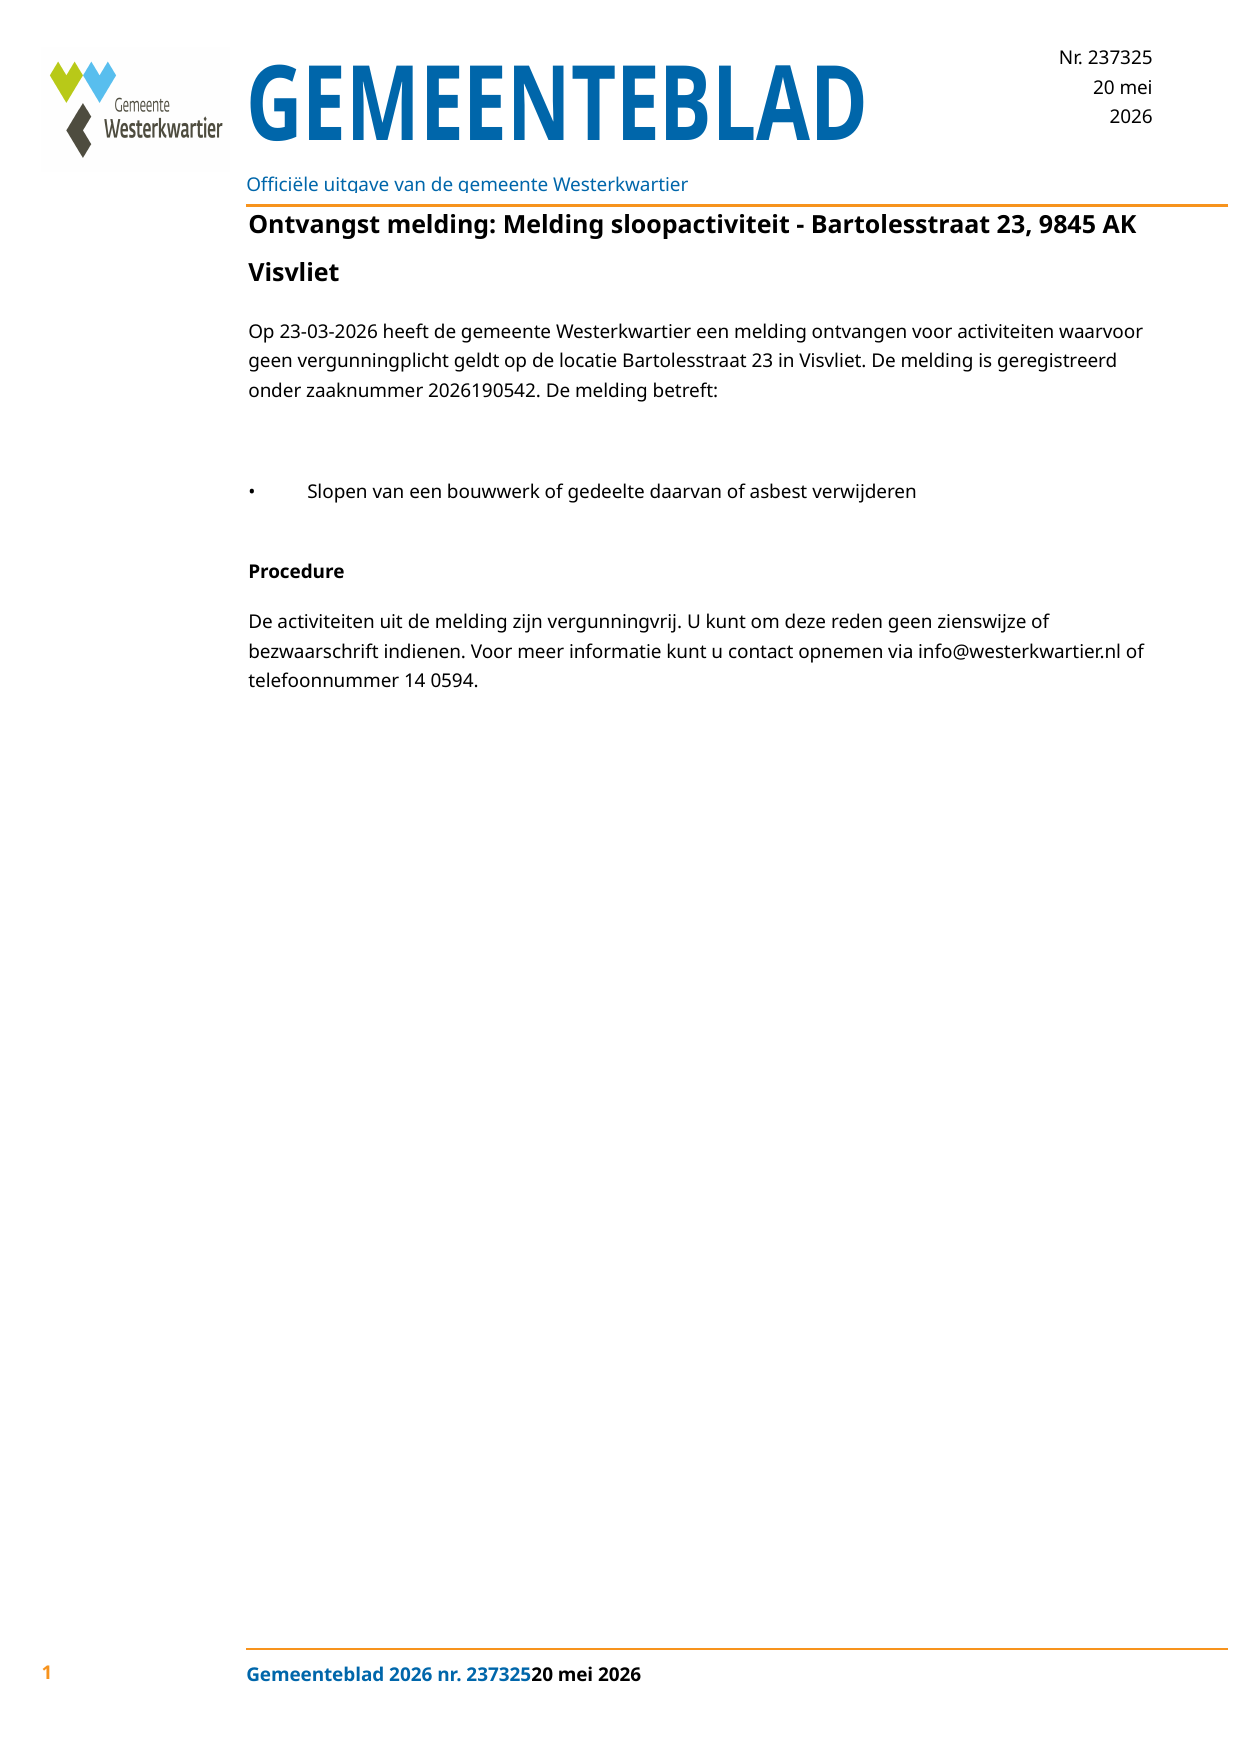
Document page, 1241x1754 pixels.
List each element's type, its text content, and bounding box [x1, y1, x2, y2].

text Op 23-03-2026 heeft de gemeente Westerkwartier een melding ontvangen voor activiteiten waarvoor geen vergunningplicht geldt op de locatie Bartolesstraat 23 in Visvliet. De melding is geregistreerd onder zaaknummer 2026190542. De melding betreft: [248, 318, 1152, 403]
text Procedure [248, 558, 1152, 584]
text Ontvangst melding: Melding sloopactiviteit - Bartolesstraat 23, 9845 AK Visvliet [248, 207, 1152, 288]
picture [41, 47, 231, 172]
list Slopen van een bouwwerk of gedeelte daarvan of asbest verwijderen [248, 478, 1152, 504]
text De activiteiten uit de melding zijn vergunningvrij. U kunt om deze reden geen zienswijze of bezwaarschrift indienen. Voor meer informatie kunt u contact opnemen via info@westerkwartier.nl of telefoonnummer 14 0594. [248, 608, 1152, 693]
